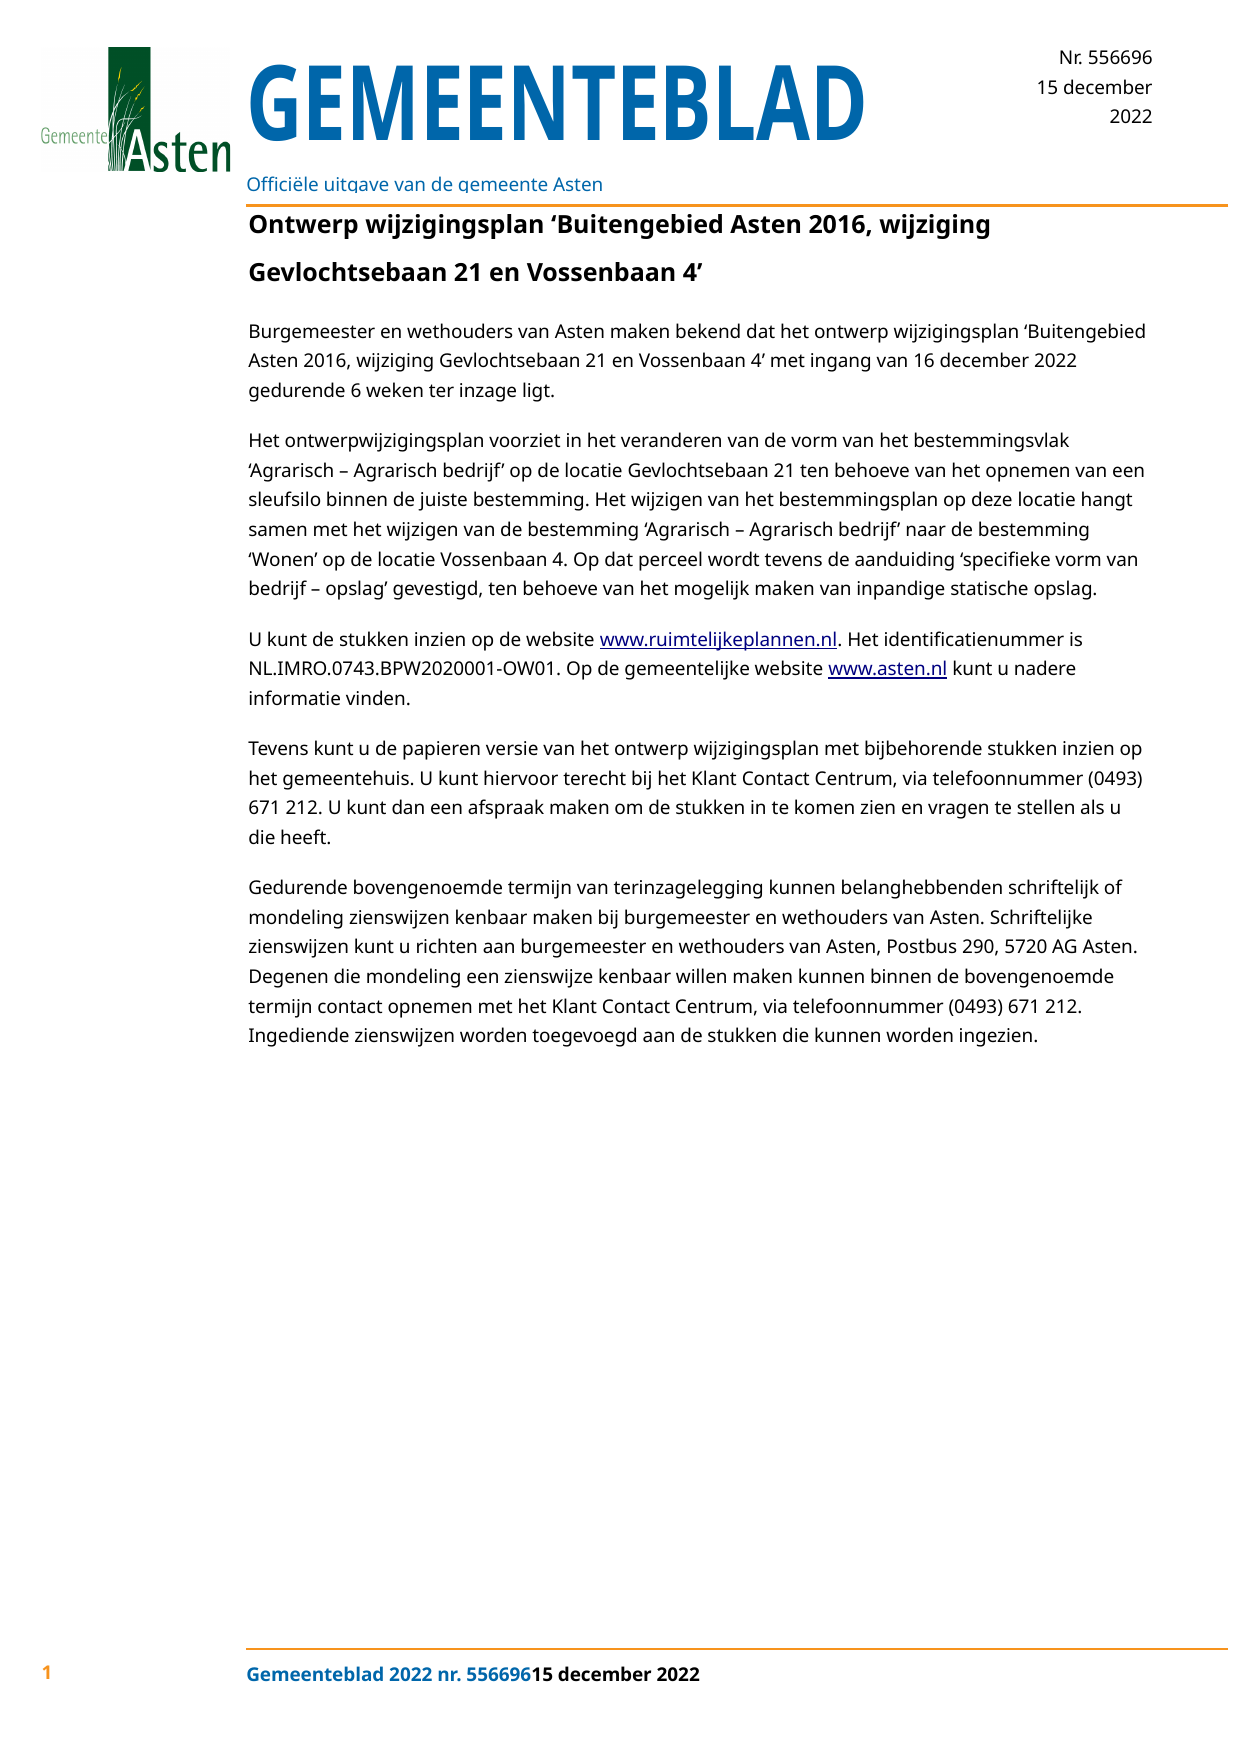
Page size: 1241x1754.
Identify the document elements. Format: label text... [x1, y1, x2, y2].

text Ontwerp wijzigingsplan ‘Buitengebied Asten 2016, wijziging Gevlochtsebaan 21 en Vossenbaan 4’ [248, 207, 1152, 288]
text Burgemeester en wethouders van Asten maken bekend dat het ontwerp wijzigingsplan ‘Buitengebied Asten 2016, wijziging Gevlochtsebaan 21 en Vossenbaan 4’ met ingang van 16 december 2022 gedurende 6 weken ter inzage ligt. [248, 318, 1152, 403]
picture [41, 47, 231, 172]
text U kunt de stukken inzien op de website www.ruimtelijkeplannen.nl. Het identificatienummer is NL.IMRO.0743.BPW2020001-OW01. Op de gemeentelijke website www.asten.nl kunt u nadere informatie vinden. [248, 626, 1152, 711]
text Gedurende bovengenoemde termijn van terinzagelegging kunnen belanghebbenden schriftelijk of mondeling zienswijzen kenbaar maken bij burgemeester en wethouders van Asten. Schriftelijke zienswijzen kunt u richten aan burgemeester en wethouders van Asten, Postbus 290, 5720 AG Asten. Degenen die mondeling een zienswijze kenbaar willen maken kunnen binnen de bovengenoemde termijn contact opnemen met het Klant Contact Centrum, via telefoonnummer (0493) 671 212. Ingediende zienswijzen worden toegevoegd aan de stukken die kunnen worden ingezien. [248, 874, 1152, 1048]
text Het ontwerpwijzigingsplan voorziet in het veranderen van de vorm van het bestemmingsvlak ‘Agrarisch – Agrarisch bedrijf’ op de locatie Gevlochtsebaan 21 ten behoeve van het opnemen van een sleufsilo binnen de juiste bestemming. Het wijzigen van het bestemmingsplan op deze locatie hangt samen met het wijzigen van de bestemming ‘Agrarisch – Agrarisch bedrijf’ naar de bestemming ‘Wonen’ op de locatie Vossenbaan 4. Op dat perceel wordt tevens de aanduiding ‘specifieke vorm van bedrijf – opslag’ gevestigd, ten behoeve van het mogelijk maken van inpandige statische opslag. [248, 427, 1152, 601]
text Tevens kunt u de papieren versie van het ontwerp wijzigingsplan met bijbehorende stukken inzien op het gemeentehuis. U kunt hiervoor terecht bij het Klant Contact Centrum, via telefoonnummer (0493) 671 212. U kunt dan een afspraak maken om de stukken in te komen zien en vragen te stellen als u die heeft. [248, 735, 1152, 850]
